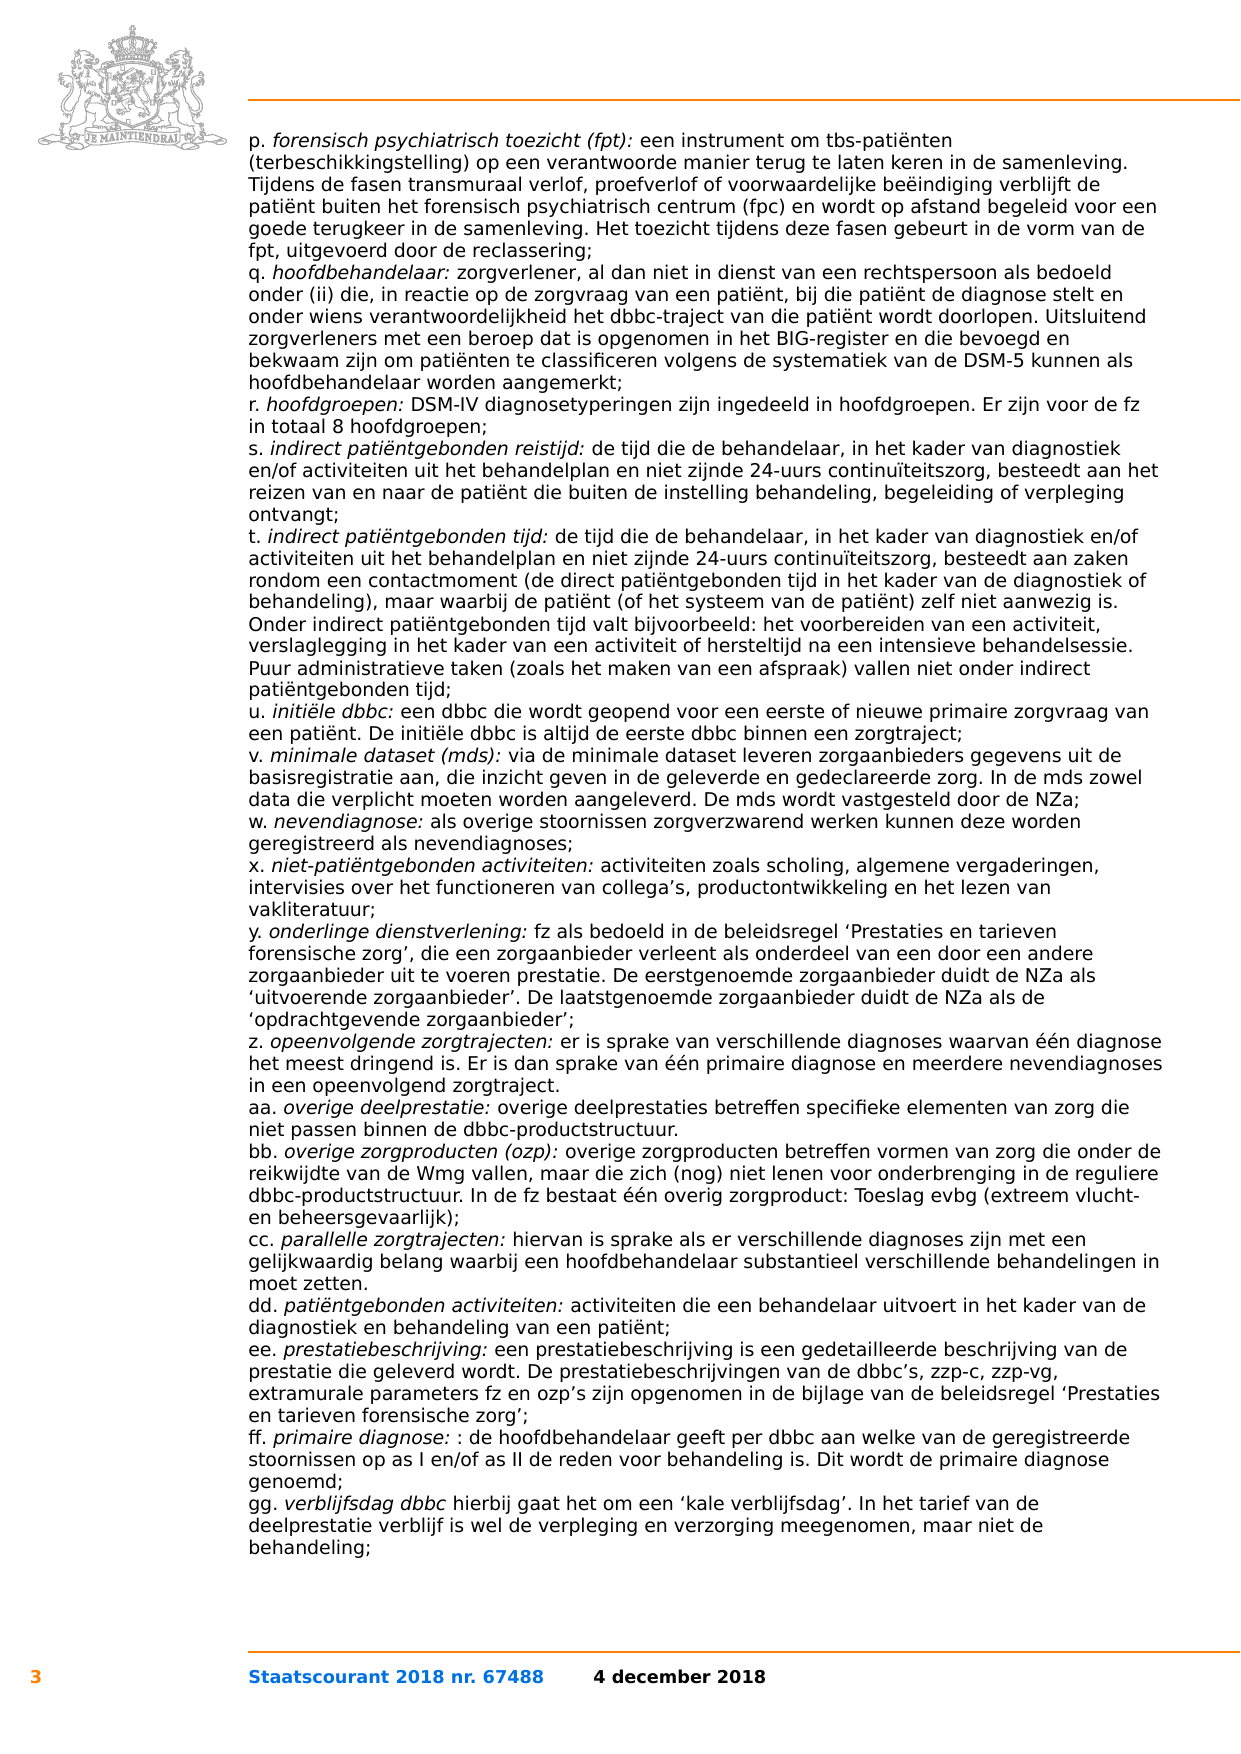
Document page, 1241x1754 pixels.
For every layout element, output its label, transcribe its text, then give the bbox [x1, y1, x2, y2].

text s. indirect patiëntgebonden reistijd: de tijd die de behandelaar, in het kader van diagnostiek en/of activiteiten uit het behandelplan en niet zijnde 24-uurs continuïteitszorg, besteedt aan het reizen van en naar de patiënt die buiten de instelling behandeling, begeleiding of verpleging ontvangt; [248, 438, 1163, 526]
text p. forensisch psychiatrisch toezicht (fpt): een instrument om tbs-patiënten (terbeschikkingstelling) op een verantwoorde manier terug te laten keren in de samenleving. Tijdens de fasen transmuraal verlof, proefverlof of voorwaardelijke beëindiging verblijft de patiënt buiten het forensisch psychiatrisch centrum (fpc) en wordt op afstand begeleid voor een goede terugkeer in de samenleving. Het toezicht tijdens deze fasen gebeurt in de vorm van de fpt, uitgevoerd door de reclassering; [248, 130, 1163, 262]
text ee. prestatiebeschrijving: een prestatiebeschrijving is een gedetailleerde beschrijving van de prestatie die geleverd wordt. De prestatiebeschrijvingen van de dbbc’s, zzp-c, zzp-vg, extramurale parameters fz en ozp’s zijn opgenomen in de bijlage van de beleidsregel ‘Prestaties en tarieven forensische zorg’; [248, 1339, 1163, 1427]
text aa. overige deelprestatie: overige deelprestaties betreffen specifieke elementen van zorg die niet passen binnen de dbbc-productstructuur. [248, 1097, 1163, 1141]
text u. initiële dbbc: een dbbc die wordt geopend voor een eerste of nieuwe primaire zorgvraag van een patiënt. De initiële dbbc is altijd de eerste dbbc binnen een zorgtraject; [248, 701, 1163, 745]
text v. minimale dataset (mds): via de minimale dataset leveren zorgaanbieders gegevens uit de basisregistratie aan, die inzicht geven in de geleverde en gedeclareerde zorg. In de mds zowel data die verplicht moeten worden aangeleverd. De mds wordt vastgesteld door de NZa; [248, 745, 1163, 811]
text y. onderlinge dienstverlening: fz als bedoeld in de beleidsregel ‘Prestaties en tarieven forensische zorg’, die een zorgaanbieder verleent als onderdeel van een door een andere zorgaanbieder uit te voeren prestatie. De eerstgenoemde zorgaanbieder duidt de NZa als ‘uitvoerende zorgaanbieder’. De laatstgenoemde zorgaanbieder duidt de NZa als de ‘opdrachtgevende zorgaanbieder’; [248, 921, 1163, 1031]
text bb. overige zorgproducten (ozp): overige zorgproducten betreffen vormen van zorg die onder de reikwijdte van de Wmg vallen, maar die zich (nog) niet lenen voor onderbrenging in de reguliere dbbc-productstructuur. In de fz bestaat één overig zorgproduct: Toeslag evbg (extreem vlucht- en beheersgevaarlijk); [248, 1141, 1163, 1229]
text dd. patiëntgebonden activiteiten: activiteiten die een behandelaar uitvoert in het kader van de diagnostiek en behandeling van een patiënt; [248, 1295, 1163, 1339]
text z. opeenvolgende zorgtrajecten: er is sprake van verschillende diagnoses waarvan één diagnose het meest dringend is. Er is dan sprake van één primaire diagnose en meerdere nevendiagnoses in een opeenvolgend zorgtraject. [248, 1031, 1163, 1097]
text gg. verblijfsdag dbbc hierbij gaat het om een ‘kale verblijfsdag’. In het tarief van de deelprestatie verblijf is wel de verpleging en verzorging meegenomen, maar niet de behandeling; [248, 1493, 1163, 1558]
text x. niet-patiëntgebonden activiteiten: activiteiten zoals scholing, algemene vergaderingen, intervisies over het functioneren van collega’s, productontwikkeling en het lezen van vakliteratuur; [248, 855, 1163, 921]
text cc. parallelle zorgtrajecten: hiervan is sprake als er verschillende diagnoses zijn met een gelijkwaardig belang waarbij een hoofdbehandelaar substantieel verschillende behandelingen in moet zetten. [248, 1229, 1163, 1295]
text q. hoofdbehandelaar: zorgverlener, al dan niet in dienst van een rechtspersoon als bedoeld onder (ii) die, in reactie op de zorgvraag van een patiënt, bij die patiënt de diagnose stelt en onder wiens verantwoordelijkheid het dbbc-traject van die patiënt wordt doorlopen. Uitsluitend zorgverleners met een beroep dat is opgenomen in het BIG-register en die bevoegd en bekwaam zijn om patiënten te classificeren volgens de systematiek van de DSM-5 kunnen als hoofdbehandelaar worden aangemerkt; [248, 262, 1163, 394]
text r. hoofdgroepen: DSM-IV diagnosetyperingen zijn ingedeeld in hoofdgroepen. Er zijn voor de fz in totaal 8 hoofdgroepen; [248, 394, 1163, 438]
text w. nevendiagnose: als overige stoornissen zorgverzwarend werken kunnen deze worden geregistreerd als nevendiagnoses; [248, 811, 1163, 855]
text ff. primaire diagnose: : de hoofdbehandelaar geeft per dbbc aan welke van de geregistreerde stoornissen op as I en/of as II de reden voor behandeling is. Dit wordt de primaire diagnose genoemd; [248, 1427, 1163, 1493]
text t. indirect patiëntgebonden tijd: de tijd die de behandelaar, in het kader van diagnostiek en/of activiteiten uit het behandelplan en niet zijnde 24-uurs continuïteitszorg, besteedt aan zaken rondom een contactmoment (de direct patiëntgebonden tijd in het kader van de diagnostiek of behandeling), maar waarbij de patiënt (of het systeem van de patiënt) zelf niet aanwezig is. Onder indirect patiëntgebonden tijd valt bijvoorbeeld: het voorbereiden van een activiteit, verslaglegging in het kader van een activiteit of hersteltijd na een intensieve behandelsessie. Puur administratieve taken (zoals het maken van een afspraak) vallen niet onder indirect patiëntgebonden tijd; [248, 526, 1163, 701]
picture [38, 25, 227, 150]
